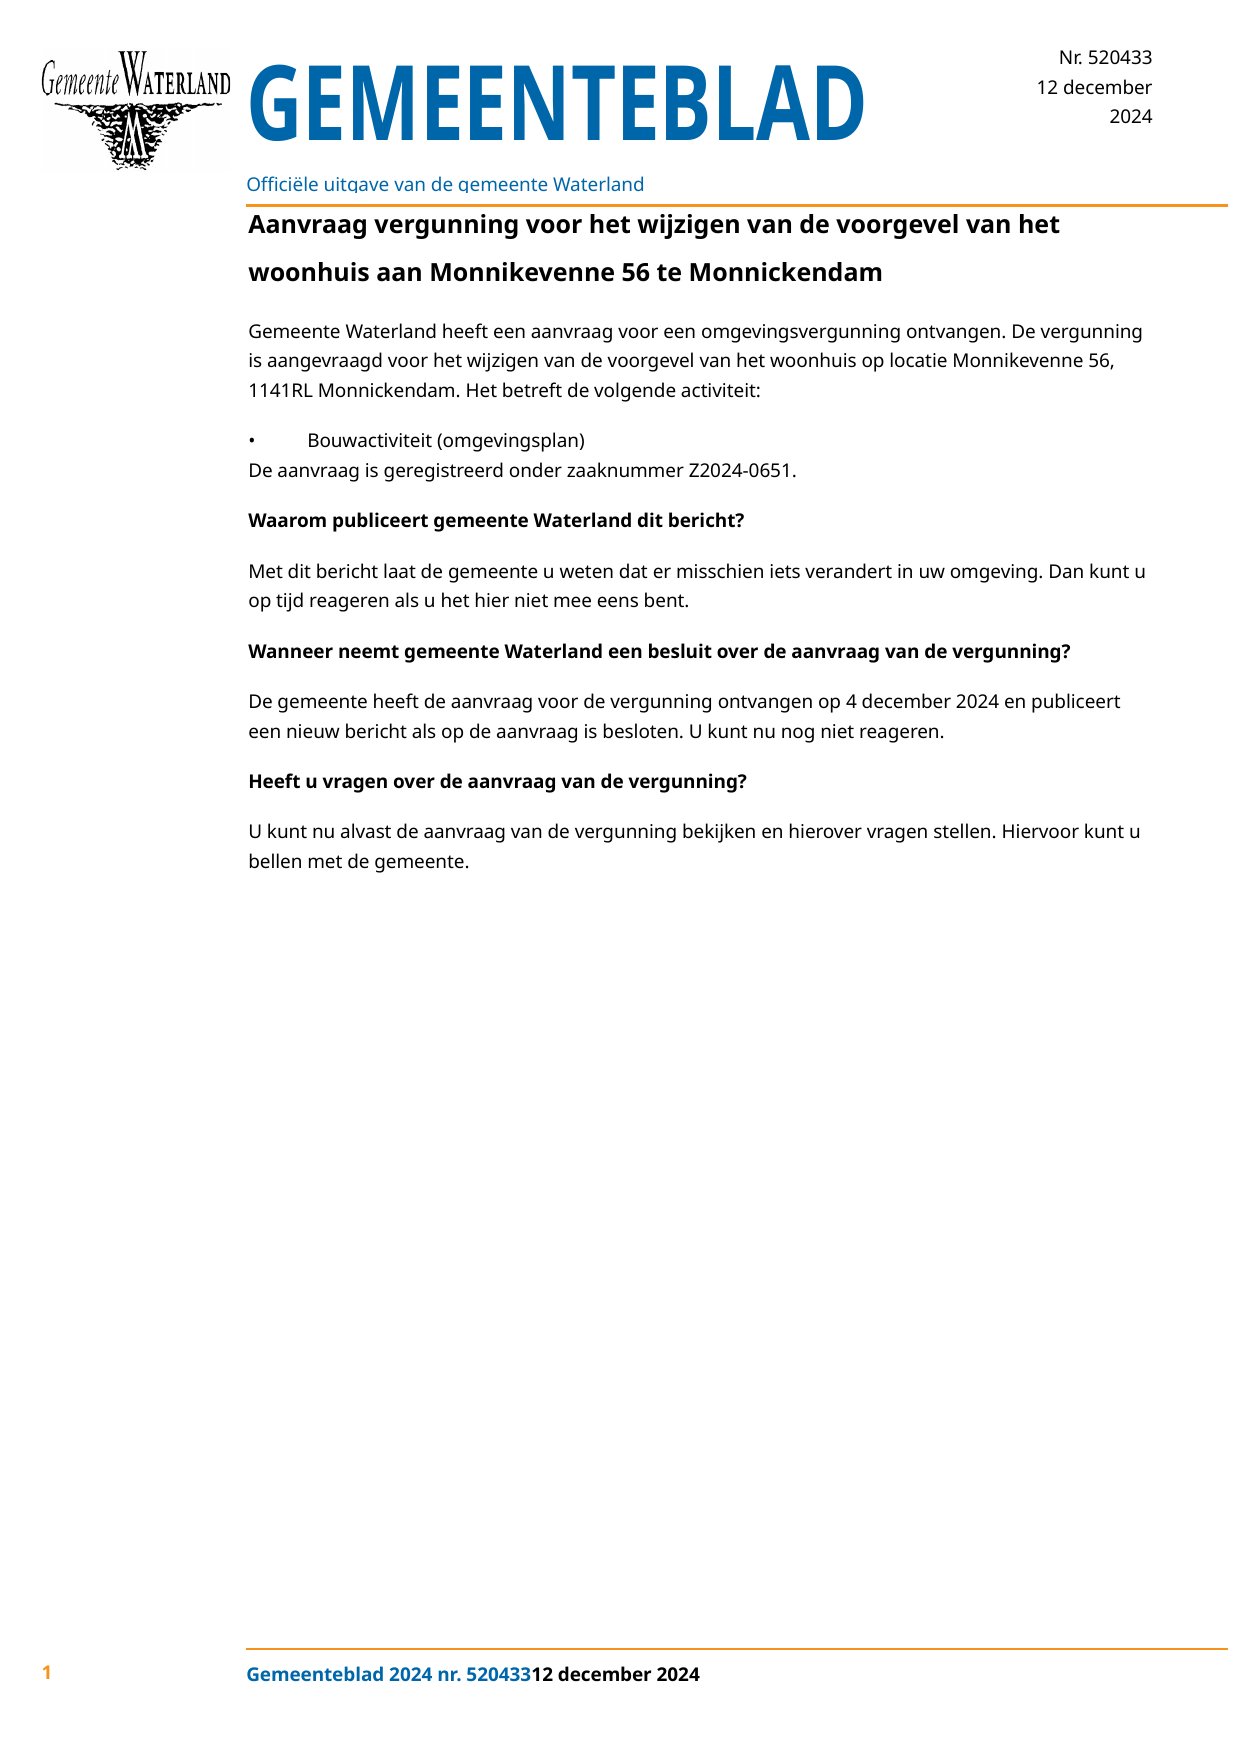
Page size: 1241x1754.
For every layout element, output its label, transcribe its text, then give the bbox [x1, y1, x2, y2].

text Met dit bericht laat de gemeente u weten dat er misschien iets verandert in uw omgeving. Dan kunt u op tijd reageren als u het hier niet mee eens bent. [248, 558, 1152, 613]
text Aanvraag vergunning voor het wijzigen van de voorgevel van het woonhuis aan Monnikevenne 56 te Monnickendam [248, 207, 1152, 288]
picture [41, 47, 231, 172]
text U kunt nu alvast de aanvraag van de vergunning bekijken en hierover vragen stellen. Hiervoor kunt u bellen met de gemeente. [248, 819, 1152, 874]
text Wanneer neemt gemeente Waterland een besluit over de aanvraag van de vergunning? [248, 638, 1152, 664]
list Bouwactiviteit (omgevingsplan) [248, 427, 1152, 453]
text De aanvraag is geregistreerd onder zaaknummer Z2024-0651. [248, 457, 1152, 483]
text De gemeente heeft de aanvraag voor de vergunning ontvangen op 4 december 2024 en publiceert een nieuw bericht als op de aanvraag is besloten. U kunt nu nog niet reageren. [248, 688, 1152, 744]
text Waarom publiceert gemeente Waterland dit bericht? [248, 507, 1152, 533]
text Heeft u vragen over de aanvraag van de vergunning? [248, 768, 1152, 794]
text Gemeente Waterland heeft een aanvraag voor een omgevingsvergunning ontvangen. De vergunning is aangevraagd voor het wijzigen van de voorgevel van het woonhuis op locatie Monnikevenne 56, 1141RL Monnickendam. Het betreft de volgende activiteit: [248, 318, 1152, 403]
